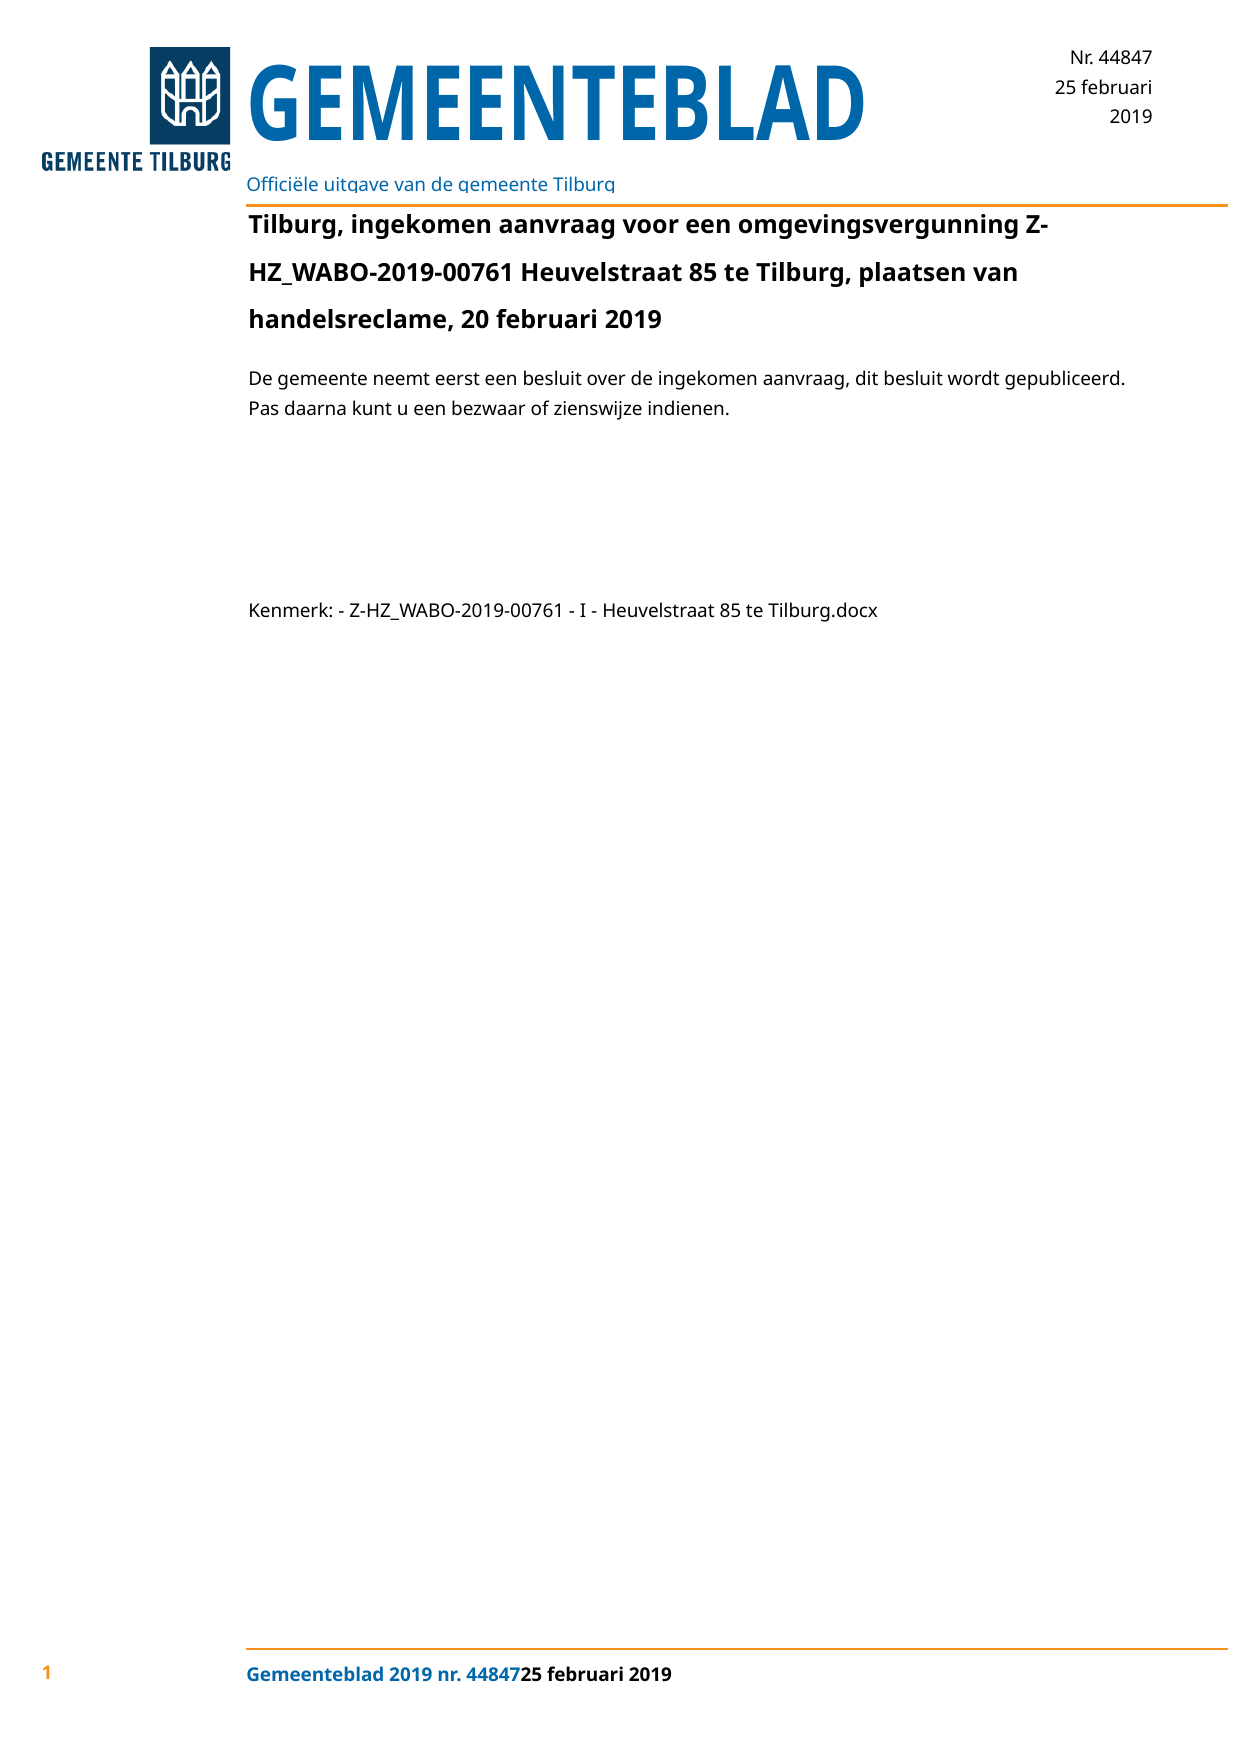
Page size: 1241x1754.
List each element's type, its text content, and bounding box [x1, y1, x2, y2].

text Tilburg, ingekomen aanvraag voor een omgevingsvergunning Z-HZ_WABO-2019-00761 Heuvelstraat 85 te Tilburg, plaatsen van handelsreclame, 20 februari 2019 [248, 207, 1152, 336]
text Kenmerk: - Z-HZ_WABO-2019-00761 - I - Heuvelstraat 85 te Tilburg.docx [248, 597, 1152, 622]
text De gemeente neemt eerst een besluit over de ingekomen aanvraag, dit besluit wordt gepubliceerd. Pas daarna kunt u een bezwaar of zienswijze indienen. [248, 366, 1152, 421]
picture [41, 47, 231, 172]
